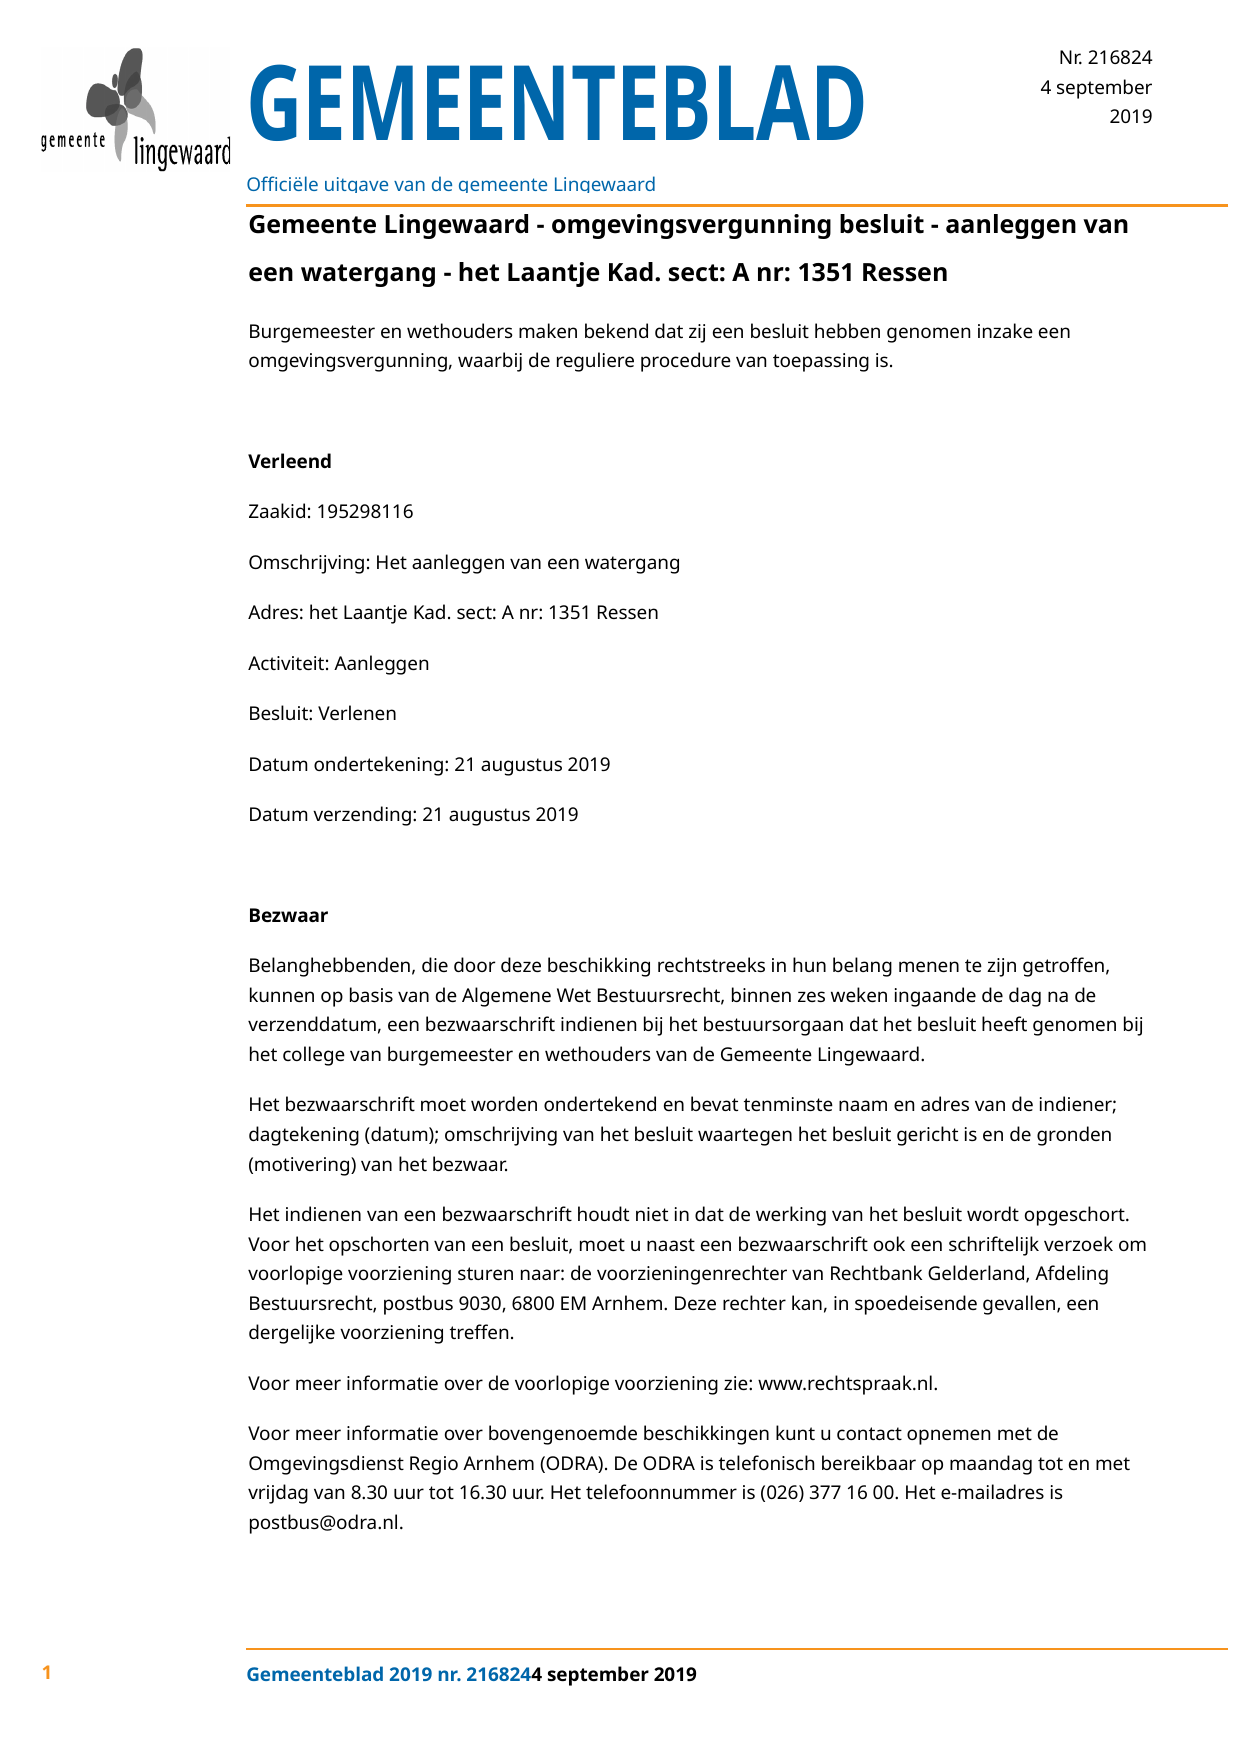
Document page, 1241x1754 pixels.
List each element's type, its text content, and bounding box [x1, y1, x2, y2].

text Het indienen van een bezwaarschrift houdt niet in dat de werking van het besluit wordt opgeschort. Voor het opschorten van een besluit, moet u naast een bezwaarschrift ook een schriftelijk verzoek om voorlopige voorziening sturen naar: de voorzieningenrechter van Rechtbank Gelderland, Afdeling Bestuursrecht, postbus 9030, 6800 EM Arnhem. Deze rechter kan, in spoedeisende gevallen, een dergelijke voorziening treffen. [248, 1201, 1152, 1345]
text Het bezwaarschrift moet worden ondertekend en bevat tenminste naam en adres van de indiener; dagtekening (datum); omschrijving van het besluit waartegen het besluit gericht is en de gronden (motivering) van het bezwaar. [248, 1092, 1152, 1177]
text Bezwaar [248, 902, 1152, 928]
text Gemeente Lingewaard - omgevingsvergunning besluit - aanleggen van een watergang - het Laantje Kad. sect: A nr: 1351 Ressen [248, 207, 1152, 288]
picture [41, 47, 231, 172]
text Verleend [248, 448, 1152, 474]
text Datum ondertekening: 21 augustus 2019 [248, 751, 1152, 777]
text Omschrijving: Het aanleggen van een watergang [248, 549, 1152, 575]
text Zaakid: 195298116 [248, 499, 1152, 524]
text Burgemeester en wethouders maken bekend dat zij een besluit hebben genomen inzake een omgevingsvergunning, waarbij de reguliere procedure van toepassing is. [248, 318, 1152, 373]
text Datum verzending: 21 augustus 2019 [248, 801, 1152, 827]
text Voor meer informatie over de voorlopige voorziening zie: www.rechtspraak.nl. [248, 1370, 1152, 1396]
text Besluit: Verlenen [248, 700, 1152, 726]
text Adres: het Laantje Kad. sect: A nr: 1351 Ressen [248, 599, 1152, 625]
text Voor meer informatie over bovengenoemde beschikkingen kunt u contact opnemen met de Omgevingsdienst Regio Arnhem (ODRA). De ODRA is telefonisch bereikbaar op maandag tot en met vrijdag van 8.30 uur tot 16.30 uur. Het telefoonnummer is (026) 377 16 00. Het e-mailadres is postbus@odra.nl. [248, 1420, 1152, 1535]
text Activiteit: Aanleggen [248, 650, 1152, 676]
text Belanghebbenden, die door deze beschikking rechtstreeks in hun belang menen te zijn getroffen, kunnen op basis van de Algemene Wet Bestuursrecht, binnen zes weken ingaande de dag na de verzenddatum, een bezwaarschrift indienen bij het bestuursorgaan dat het besluit heeft genomen bij het college van burgemeester en wethouders van de Gemeente Lingewaard. [248, 952, 1152, 1067]
